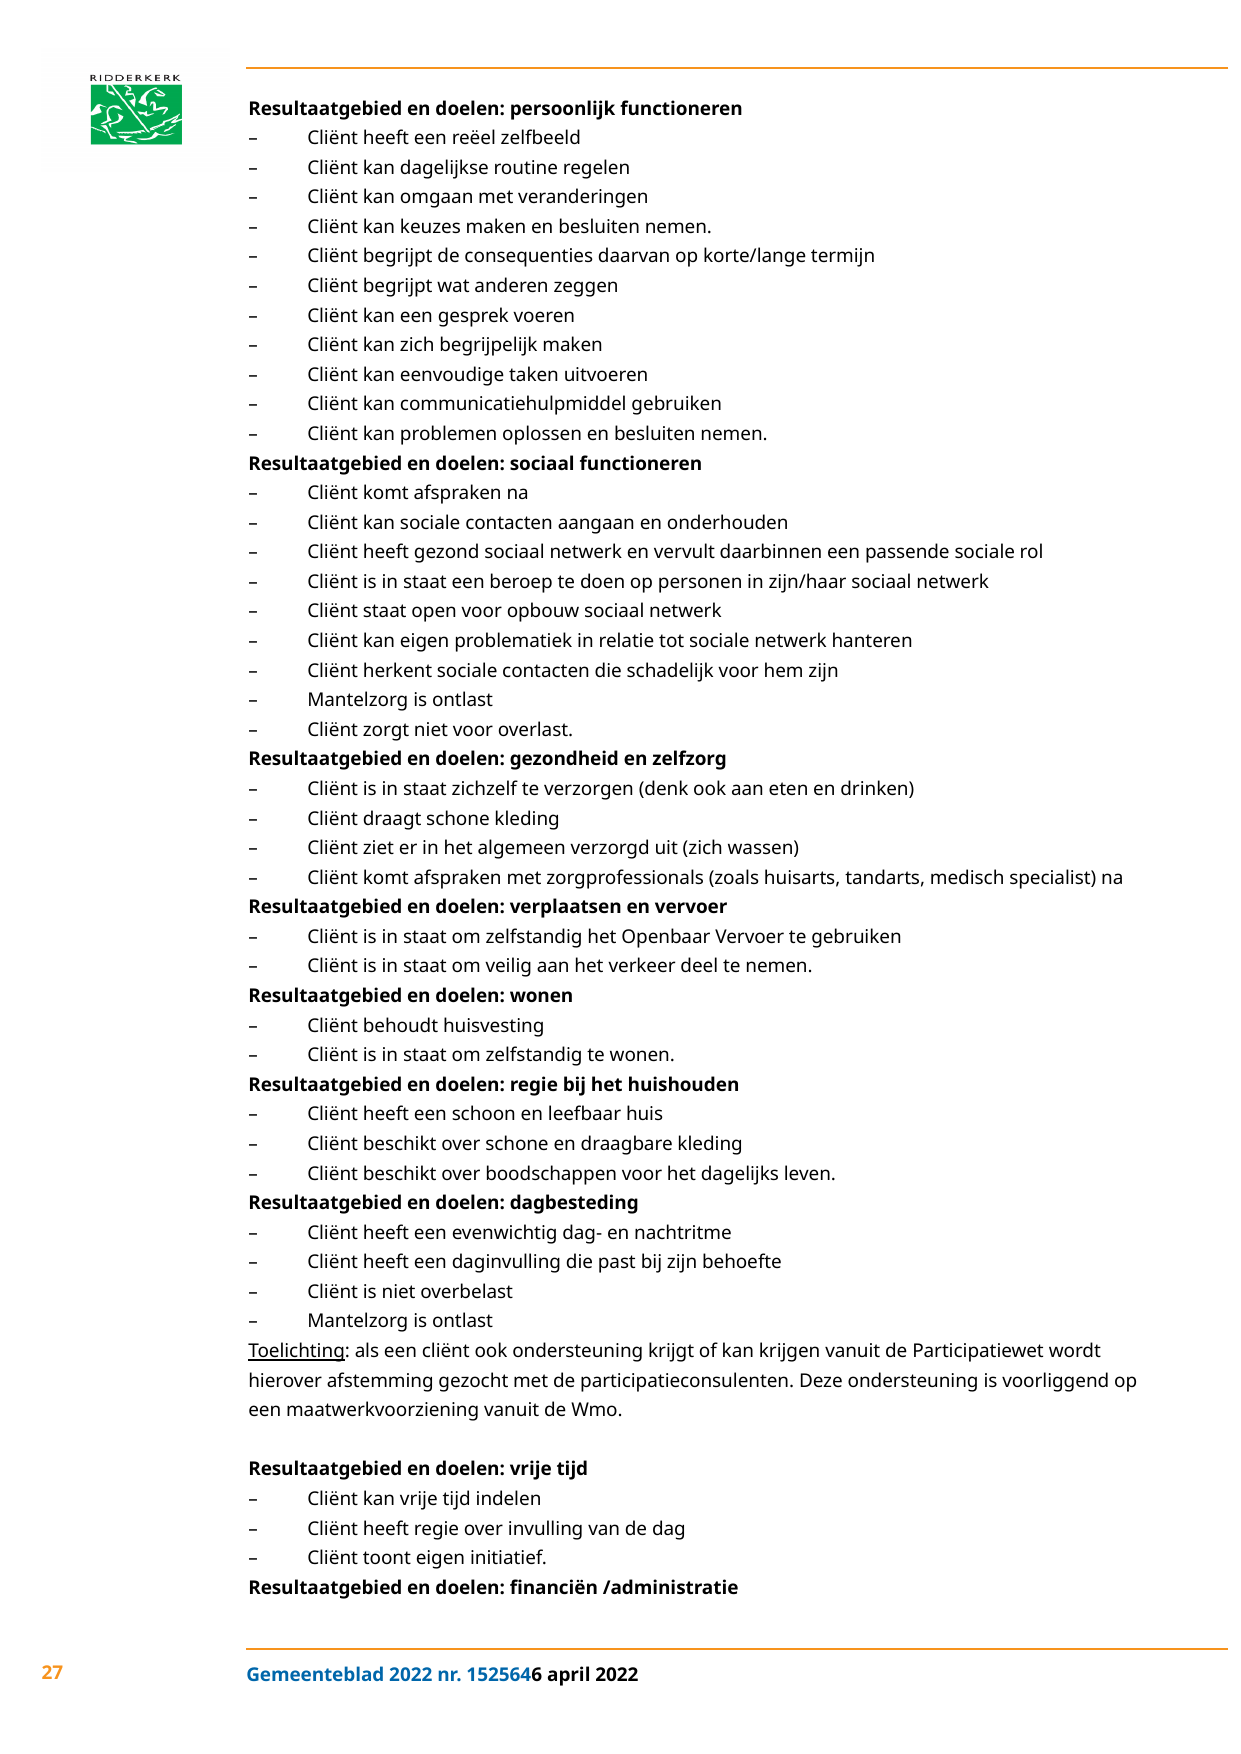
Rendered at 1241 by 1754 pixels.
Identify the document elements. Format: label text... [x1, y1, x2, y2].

list Cliënt draagt schone kleding [248, 805, 1152, 831]
list Cliënt is in staat om zelfstandig het Openbaar Vervoer te gebruiken [248, 923, 1152, 949]
list Cliënt zorgt niet voor overlast. [248, 716, 1152, 742]
list Cliënt beschikt over boodschappen voor het dagelijks leven. [248, 1160, 1152, 1186]
list Cliënt kan een gesprek voeren [248, 302, 1152, 328]
list Cliënt is niet overbelast [248, 1278, 1152, 1304]
text Resultaatgebied en doelen: vrije tijd [248, 1456, 1152, 1481]
list Cliënt heeft een schoon en leefbaar huis [248, 1101, 1152, 1126]
list Cliënt kan communicatiehulpmiddel gebruiken [248, 391, 1152, 416]
list Cliënt toont eigen initiatief. [248, 1544, 1152, 1570]
list Cliënt komt afspraken met zorgprofessionals (zoals huisarts, tandarts, medisch specialist) na [248, 864, 1152, 890]
list Cliënt kan eigen problematiek in relatie tot sociale netwerk hanteren [248, 627, 1152, 653]
list Cliënt is in staat zichzelf te verzorgen (denk ook aan eten en drinken) [248, 775, 1152, 801]
text Resultaatgebied en doelen: regie bij het huishouden [248, 1071, 1152, 1097]
list Cliënt kan sociale contacten aangaan en onderhouden [248, 509, 1152, 535]
list Cliënt heeft regie over invulling van de dag [248, 1515, 1152, 1541]
list Cliënt beschikt over schone en draagbare kleding [248, 1130, 1152, 1156]
list Cliënt kan dagelijkse routine regelen [248, 154, 1152, 180]
text Resultaatgebied en doelen: sociaal functioneren [248, 450, 1152, 476]
list Cliënt kan problemen oplossen en besluiten nemen. [248, 420, 1152, 446]
list Cliënt herkent sociale contacten die schadelijk voor hem zijn [248, 657, 1152, 683]
list Cliënt ziet er in het algemeen verzorgd uit (zich wassen) [248, 834, 1152, 860]
list Cliënt heeft een evenwichtig dag- en nachtritme [248, 1219, 1152, 1245]
list Cliënt kan keuzes maken en besluiten nemen. [248, 213, 1152, 239]
list Cliënt heeft een reëel zelfbeeld [248, 124, 1152, 150]
list Cliënt behoudt huisvesting [248, 1012, 1152, 1038]
list Cliënt heeft gezond sociaal netwerk en vervult daarbinnen een passende sociale rol [248, 538, 1152, 564]
list Cliënt is in staat om veilig aan het verkeer deel te nemen. [248, 953, 1152, 978]
text Resultaatgebied en doelen: financiën /administratie [248, 1574, 1152, 1600]
text Resultaatgebied en doelen: persoonlijk functioneren [248, 95, 1152, 121]
list Cliënt kan zich begrijpelijk maken [248, 331, 1152, 357]
list Cliënt is in staat een beroep te doen op personen in zijn/haar sociaal netwerk [248, 568, 1152, 594]
list Cliënt heeft een daginvulling die past bij zijn behoefte [248, 1248, 1152, 1274]
list Cliënt komt afspraken na [248, 479, 1152, 505]
list Cliënt begrijpt de consequenties daarvan op korte/lange termijn [248, 243, 1152, 268]
list Cliënt begrijpt wat anderen zeggen [248, 272, 1152, 298]
text Toelichting: als een cliënt ook ondersteuning krijgt of kan krijgen vanuit de Participatiewet wordt hierover afstemming gezocht met de participatieconsulenten. Deze ondersteuning is voorliggend op een maatwerkvoorziening vanuit de Wmo. [248, 1337, 1152, 1422]
list Cliënt kan omgaan met veranderingen [248, 183, 1152, 209]
picture [41, 47, 231, 172]
text Resultaatgebied en doelen: verplaatsen en vervoer [248, 893, 1152, 919]
list Cliënt staat open voor opbouw sociaal netwerk [248, 598, 1152, 623]
text Resultaatgebied en doelen: wonen [248, 982, 1152, 1008]
list Cliënt is in staat om zelfstandig te wonen. [248, 1041, 1152, 1067]
list Mantelzorg is ontlast [248, 1308, 1152, 1333]
text Resultaatgebied en doelen: gezondheid en zelfzorg [248, 746, 1152, 771]
text Resultaatgebied en doelen: dagbesteding [248, 1189, 1152, 1215]
list Cliënt kan eenvoudige taken uitvoeren [248, 361, 1152, 387]
list Cliënt kan vrije tijd indelen [248, 1485, 1152, 1511]
list Mantelzorg is ontlast [248, 686, 1152, 712]
